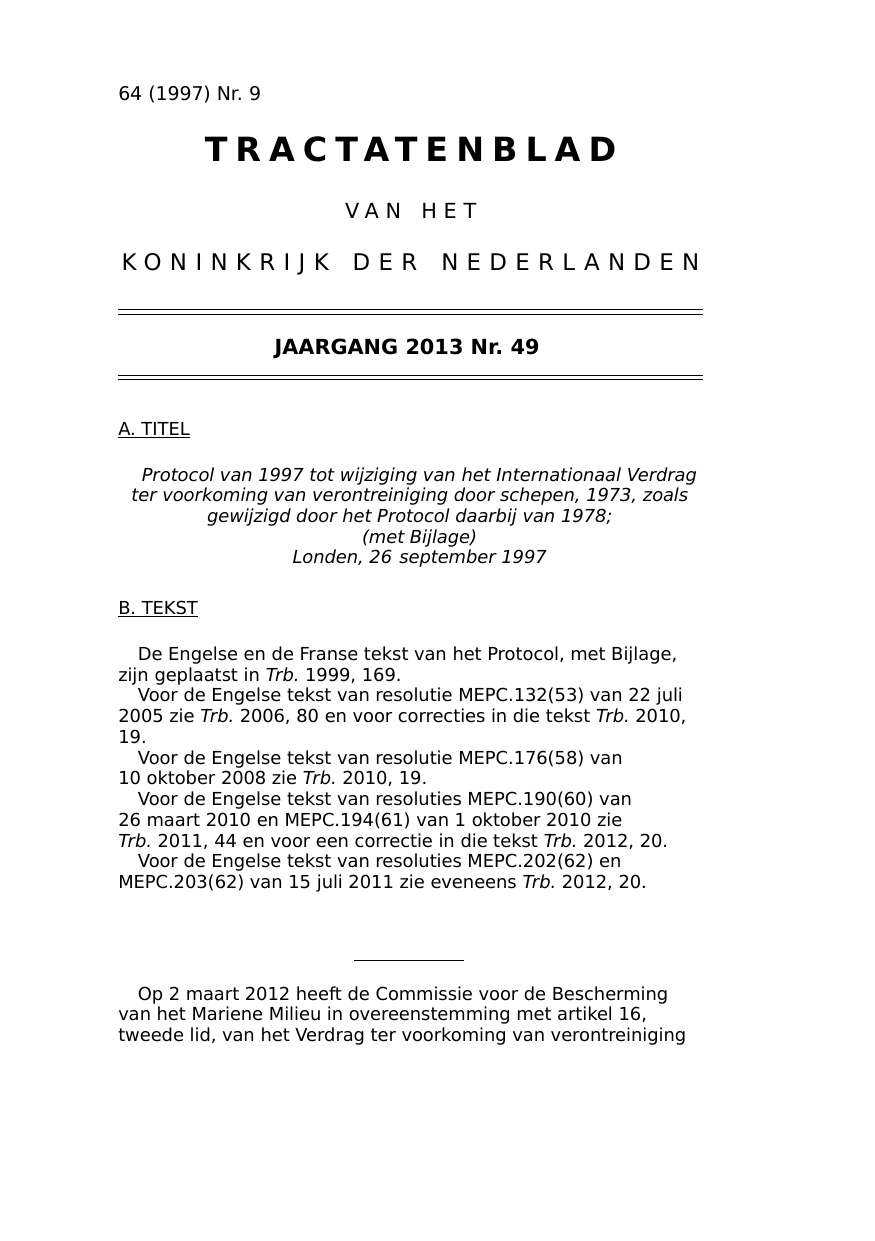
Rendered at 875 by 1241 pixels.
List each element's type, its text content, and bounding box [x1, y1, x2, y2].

text VAN HET [118, 199, 703, 223]
subtitle A. TITEL [118, 419, 703, 439]
text Voor de Engelse tekst van resolutie MEPC.176(58) van 10 oktober 2008 zie Trb. 2010, 19. [118, 747, 703, 789]
text Londen, 26 september 1997 [118, 547, 703, 568]
subtitle B. TEKST [118, 598, 703, 619]
text Voor de Engelse tekst van resoluties MEPC.190(60) van 26 maart 2010 en MEPC.194(61) van 1 oktober 2010 zie Trb. 2011, 44 en voor een correctie in die tekst Trb. 2012, 20. [118, 789, 703, 851]
text Protocol van 1997 tot wijziging van het Internationaal Verdrag ter voorkoming van verontreiniging door schepen, 1973, zoals gewijzigd door het Protocol daarbij van 1978; [118, 464, 703, 527]
text KONINKRIJK DER NEDERLANDEN [118, 249, 703, 276]
text 64 (1997) Nr. 9 [118, 83, 703, 105]
text Voor de Engelse tekst van resolutie MEPC.132(53) van 22 juli 2005 zie Trb. 2006, 80 en voor correcties in die tekst Trb. 2010, 19. [118, 685, 703, 747]
text TRACTATENBLAD [118, 130, 703, 169]
text JAARGANG 2013 Nr. 49 [118, 335, 703, 359]
text (met Bijlage) [118, 527, 703, 547]
text Voor de Engelse tekst van resoluties MEPC.202(62) en MEPC.203(62) van 15 juli 2011 zie eveneens Trb. 2012, 20. [118, 851, 703, 893]
text De Engelse en de Franse tekst van het Protocol, met Bijlage, zijn geplaatst in Trb. 1999, 169. [118, 644, 703, 685]
text Op 2 maart 2012 heeft de Commissie voor de Bescherming van het Mariene Milieu in overeenstemming met artikel 16, tweede lid, van het Verdrag ter voorkoming van verontreiniging [118, 983, 703, 1046]
